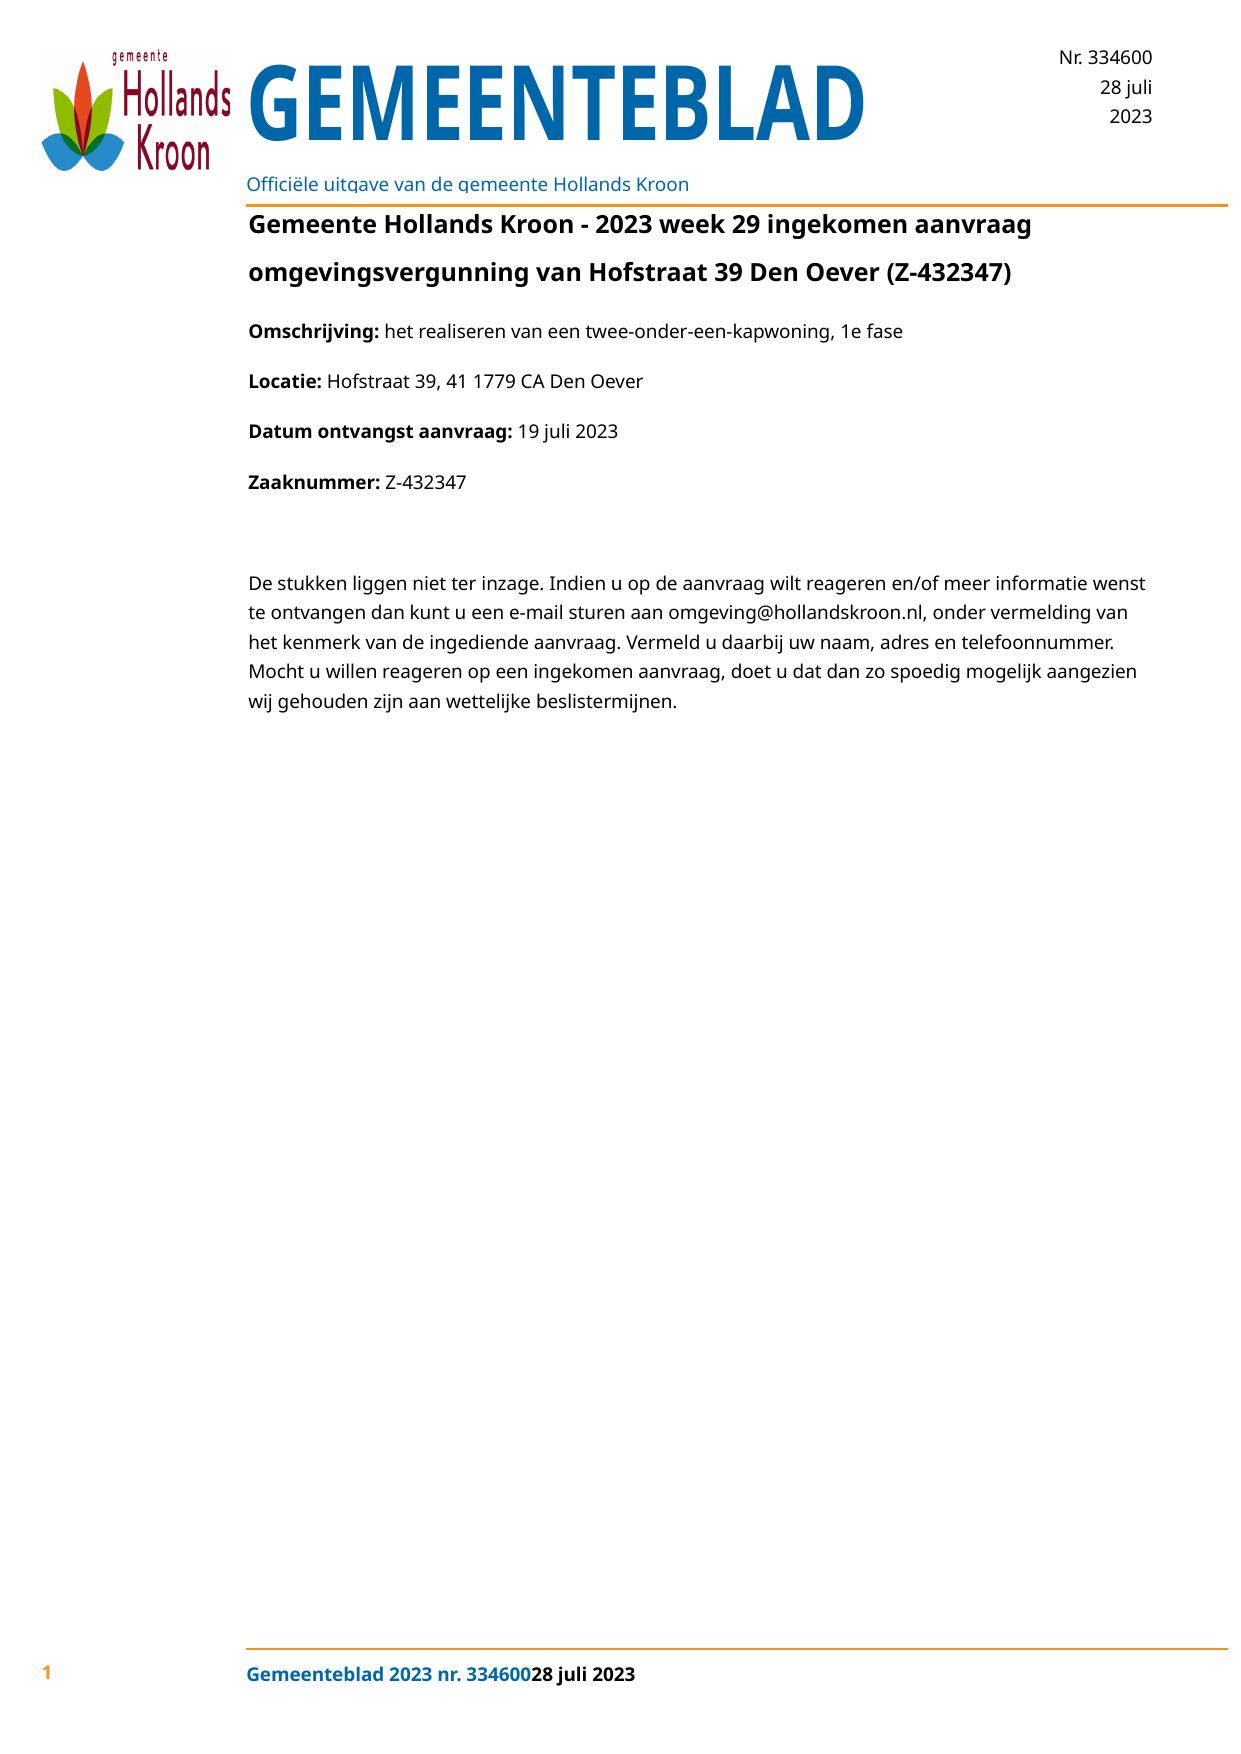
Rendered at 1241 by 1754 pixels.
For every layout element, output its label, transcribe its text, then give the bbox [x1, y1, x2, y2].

text Gemeente Hollands Kroon - 2023 week 29 ingekomen aanvraag omgevingsvergunning van Hofstraat 39 Den Oever (Z-432347) [248, 207, 1152, 288]
picture [41, 47, 231, 172]
text De stukken liggen niet ter inzage. Indien u op de aanvraag wilt reageren en/of meer informatie wenst te ontvangen dan kunt u een e-mail sturen aan omgeving@hollandskroon.nl, onder vermelding van het kenmerk van de ingediende aanvraag. Vermeld u daarbij uw naam, adres en telefoonnummer. Mocht u willen reageren op een ingekomen aanvraag, doet u dat dan zo spoedig mogelijk aangezien wij gehouden zijn aan wettelijke beslistermijnen. [248, 570, 1152, 714]
text Locatie: Hofstraat 39, 41 1779 CA Den Oever [248, 368, 1152, 394]
text Datum ontvangst aanvraag: 19 juli 2023 [248, 419, 1152, 444]
text Zaaknummer: Z-432347 [248, 469, 1152, 495]
text Omschrijving: het realiseren van een twee-onder-een-kapwoning, 1e fase [248, 318, 1152, 344]
